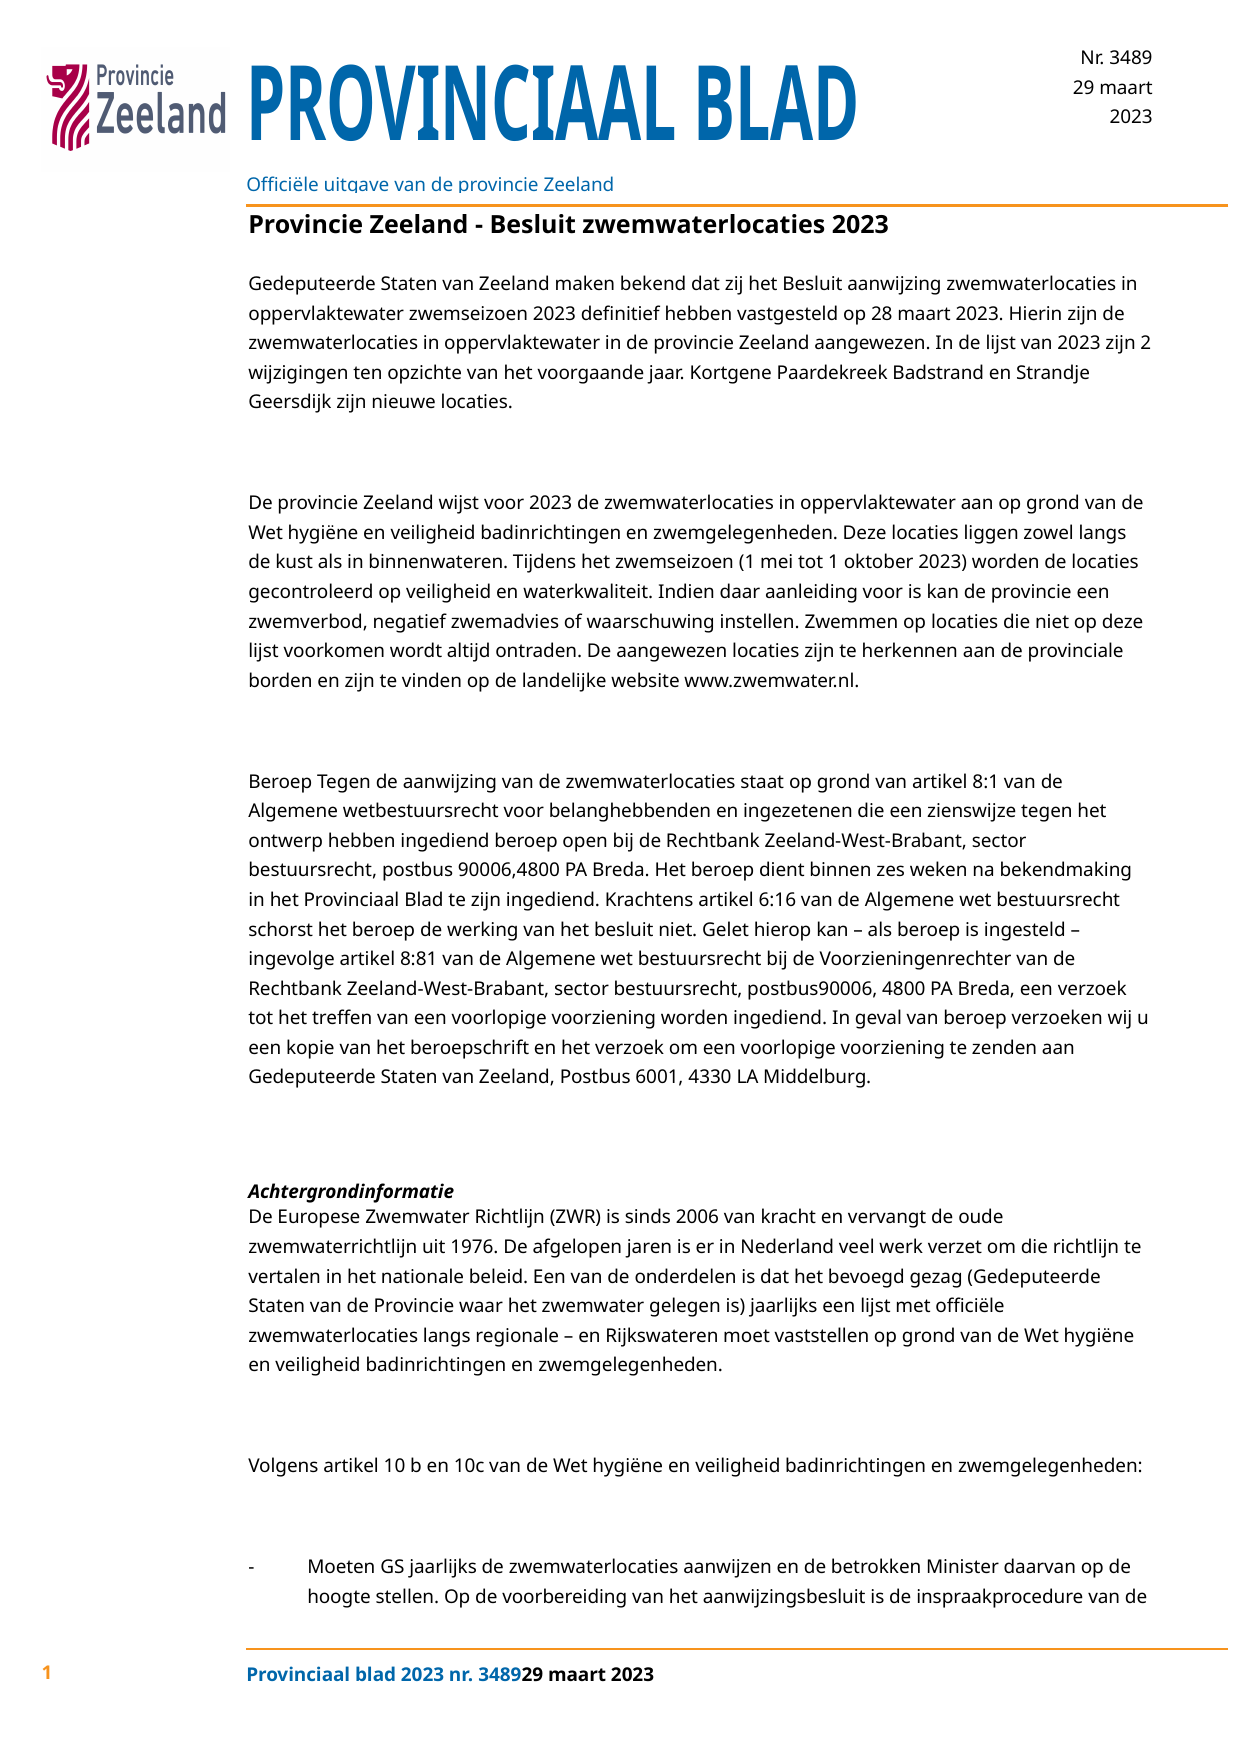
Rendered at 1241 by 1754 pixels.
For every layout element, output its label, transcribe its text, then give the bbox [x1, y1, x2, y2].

text Gedeputeerde Staten van Zeeland maken bekend dat zij het Besluit aanwijzing zwemwaterlocaties in oppervlaktewater zwemseizoen 2023 definitief hebben vastgesteld op 28 maart 2023. Hierin zijn de zwemwaterlocaties in oppervlaktewater in de provincie Zeeland aangewezen. In de lijst van 2023 zijn 2 wijzigingen ten opzichte van het voorgaande jaar. Kortgene Paardekreek Badstrand en Strandje Geersdijk zijn nieuwe locaties. [248, 270, 1152, 414]
text Achtergrondinformatie [248, 1178, 1152, 1204]
text De provincie Zeeland wijst voor 2023 de zwemwaterlocaties in oppervlaktewater aan op grond van de Wet hygiëne en veiligheid badinrichtingen en zwemgelegenheden. Deze locaties liggen zowel langs de kust als in binnenwateren. Tijdens het zwemseizoen (1 mei tot 1 oktober 2023) worden de locaties gecontroleerd op veiligheid en waterkwaliteit. Indien daar aanleiding voor is kan de provincie een zwemverbod, negatief zwemadvies of waarschuwing instellen. Zwemmen op locaties die niet op deze lijst voorkomen wordt altijd ontraden. De aangewezen locaties zijn te herkennen aan de provinciale borden en zijn te vinden op de landelijke website www.zwemwater.nl. [248, 489, 1152, 693]
text Provincie Zeeland - Besluit zwemwaterlocaties 2023 [248, 207, 1152, 241]
text Volgens artikel 10 b en 10c van de Wet hygiëne en veiligheid badinrichtingen en zwemgelegenheden: [248, 1452, 1152, 1478]
text De Europese Zwemwater Richtlijn (ZWR) is sinds 2006 van kracht en vervangt de oude zwemwaterrichtlijn uit 1976. De afgelopen jaren is er in Nederland veel werk verzet om die richtlijn te vertalen in het nationale beleid. Een van de onderdelen is dat het bevoegd gezag (Gedeputeerde Staten van de Provincie waar het zwemwater gelegen is) jaarlijks een lijst met officiële zwemwaterlocaties langs regionale – en Rijkswateren moet vaststellen op grond van de Wet hygiëne en veiligheid badinrichtingen en zwemgelegenheden. [248, 1204, 1152, 1377]
picture [41, 47, 231, 172]
list Moeten GS jaarlijks de zwemwaterlocaties aanwijzen en de betrokken Minister daarvan op de hoogte stellen. Op de voorbereiding van het aanwijzingsbesluit is de inspraakprocedure van de [248, 1553, 1152, 1609]
text Beroep Tegen de aanwijzing van de zwemwaterlocaties staat op grond van artikel 8:1 van de Algemene wetbestuursrecht voor belanghebbenden en ingezetenen die een zienswijze tegen het ontwerp hebben ingediend beroep open bij de Rechtbank Zeeland-West-Brabant, sector bestuursrecht, postbus 90006,4800 PA Breda. Het beroep dient binnen zes weken na bekendmaking in het Provinciaal Blad te zijn ingediend. Krachtens artikel 6:16 van de Algemene wet bestuursrecht schorst het beroep de werking van het besluit niet. Gelet hierop kan – als beroep is ingesteld – ingevolge artikel 8:81 van de Algemene wet bestuursrecht bij de Voorzieningenrechter van de Rechtbank Zeeland-West-Brabant, sector bestuursrecht, postbus90006, 4800 PA Breda, een verzoek tot het treffen van een voorlopige voorziening worden ingediend. In geval van beroep verzoeken wij u een kopie van het beroepschrift en het verzoek om een voorlopige voorziening te zenden aan Gedeputeerde Staten van Zeeland, Postbus 6001, 4330 LA Middelburg. [248, 768, 1152, 1089]
